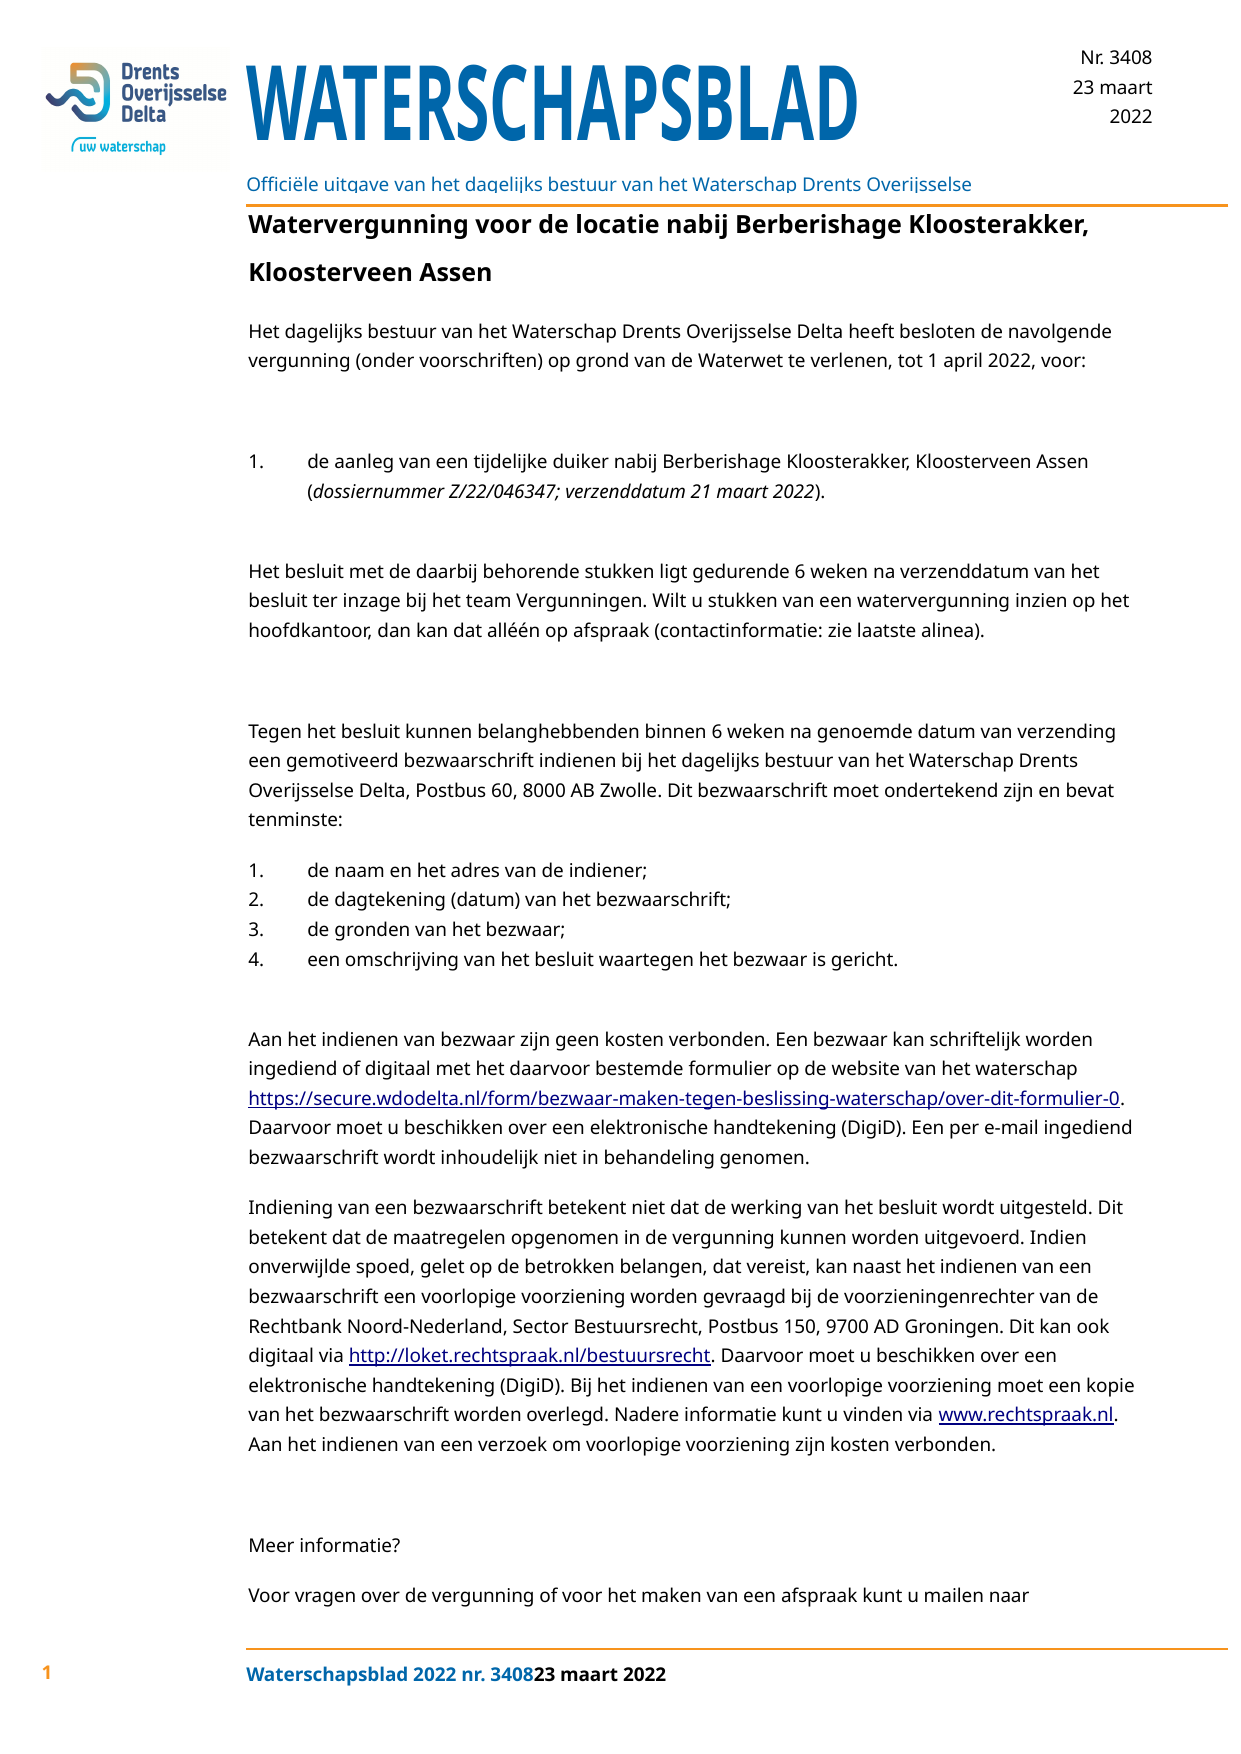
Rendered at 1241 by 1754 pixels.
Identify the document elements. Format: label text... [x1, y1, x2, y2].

text Aan het indienen van bezwaar zijn geen kosten verbonden. Een bezwaar kan schriftelijk worden ingediend of digitaal met het daarvoor bestemde formulier op de website van het waterschap https://secure.wdodelta.nl/form/bezwaar-maken-tegen-beslissing-waterschap/over-dit-formulier-0. Daarvoor moet u beschikken over een elektronische handtekening (DigiD). Een per e-mail ingediend bezwaarschrift wordt inhoudelijk niet in behandeling genomen. [248, 1026, 1152, 1170]
list de dagtekening (datum) van het bezwaarschrift; [248, 887, 1152, 912]
list de aanleg van een tijdelijke duiker nabij Berberishage Kloosterakker, Kloosterveen Assen (dossiernummer Z/22/046347; verzenddatum 21 maart 2022). [248, 448, 1152, 504]
text Meer informatie? [248, 1532, 1152, 1558]
list de gronden van het bezwaar; [248, 916, 1152, 942]
list de naam en het adres van de indiener; [248, 857, 1152, 883]
picture [41, 47, 231, 172]
text Indiening van een bezwaarschrift betekent niet dat de werking van het besluit wordt uitgesteld. Dit betekent dat de maatregelen opgenomen in de vergunning kunnen worden uitgevoerd. Indien onverwijlde spoed, gelet op de betrokken belangen, dat vereist, kan naast het indienen van een bezwaarschrift een voorlopige voorziening worden gevraagd bij de voorzieningenrechter van de Rechtbank Noord-Nederland, Sector Bestuursrecht, Postbus 150, 9700 AD Groningen. Dit kan ook digitaal via http://loket.rechtspraak.nl/bestuursrecht. Daarvoor moet u beschikken over een elektronische handtekening (DigiD). Bij het indienen van een voorlopige voorziening moet een kopie van het bezwaarschrift worden overlegd. Nadere informatie kunt u vinden via www.rechtspraak.nl. Aan het indienen van een verzoek om voorlopige voorziening zijn kosten verbonden. [248, 1194, 1152, 1457]
text Tegen het besluit kunnen belanghebbenden binnen 6 weken na genoemde datum van verzending een gemotiveerd bezwaarschrift indienen bij het dagelijks bestuur van het Waterschap Drents Overijsselse Delta, Postbus 60, 8000 AB Zwolle. Dit bezwaarschrift moet ondertekend zijn en bevat tenminste: [248, 718, 1152, 832]
text Het besluit met de daarbij behorende stukken ligt gedurende 6 weken na verzenddatum van het besluit ter inzage bij het team Vergunningen. Wilt u stukken van een watervergunning inzien op het hoofdkantoor, dan kan dat alléén op afspraak (contactinformatie: zie laatste alinea). [248, 558, 1152, 643]
text Watervergunning voor de locatie nabij Berberishage Kloosterakker, Kloosterveen Assen [248, 207, 1152, 288]
list een omschrijving van het besluit waartegen het bezwaar is gericht. [248, 946, 1152, 972]
text Het dagelijks bestuur van het Waterschap Drents Overijsselse Delta heeft besloten de navolgende vergunning (onder voorschriften) op grond van de Waterwet te verlenen, tot 1 april 2022, voor: [248, 318, 1152, 373]
text Voor vragen over de vergunning of voor het maken van een afspraak kunt u mailen naar [248, 1582, 1152, 1608]
